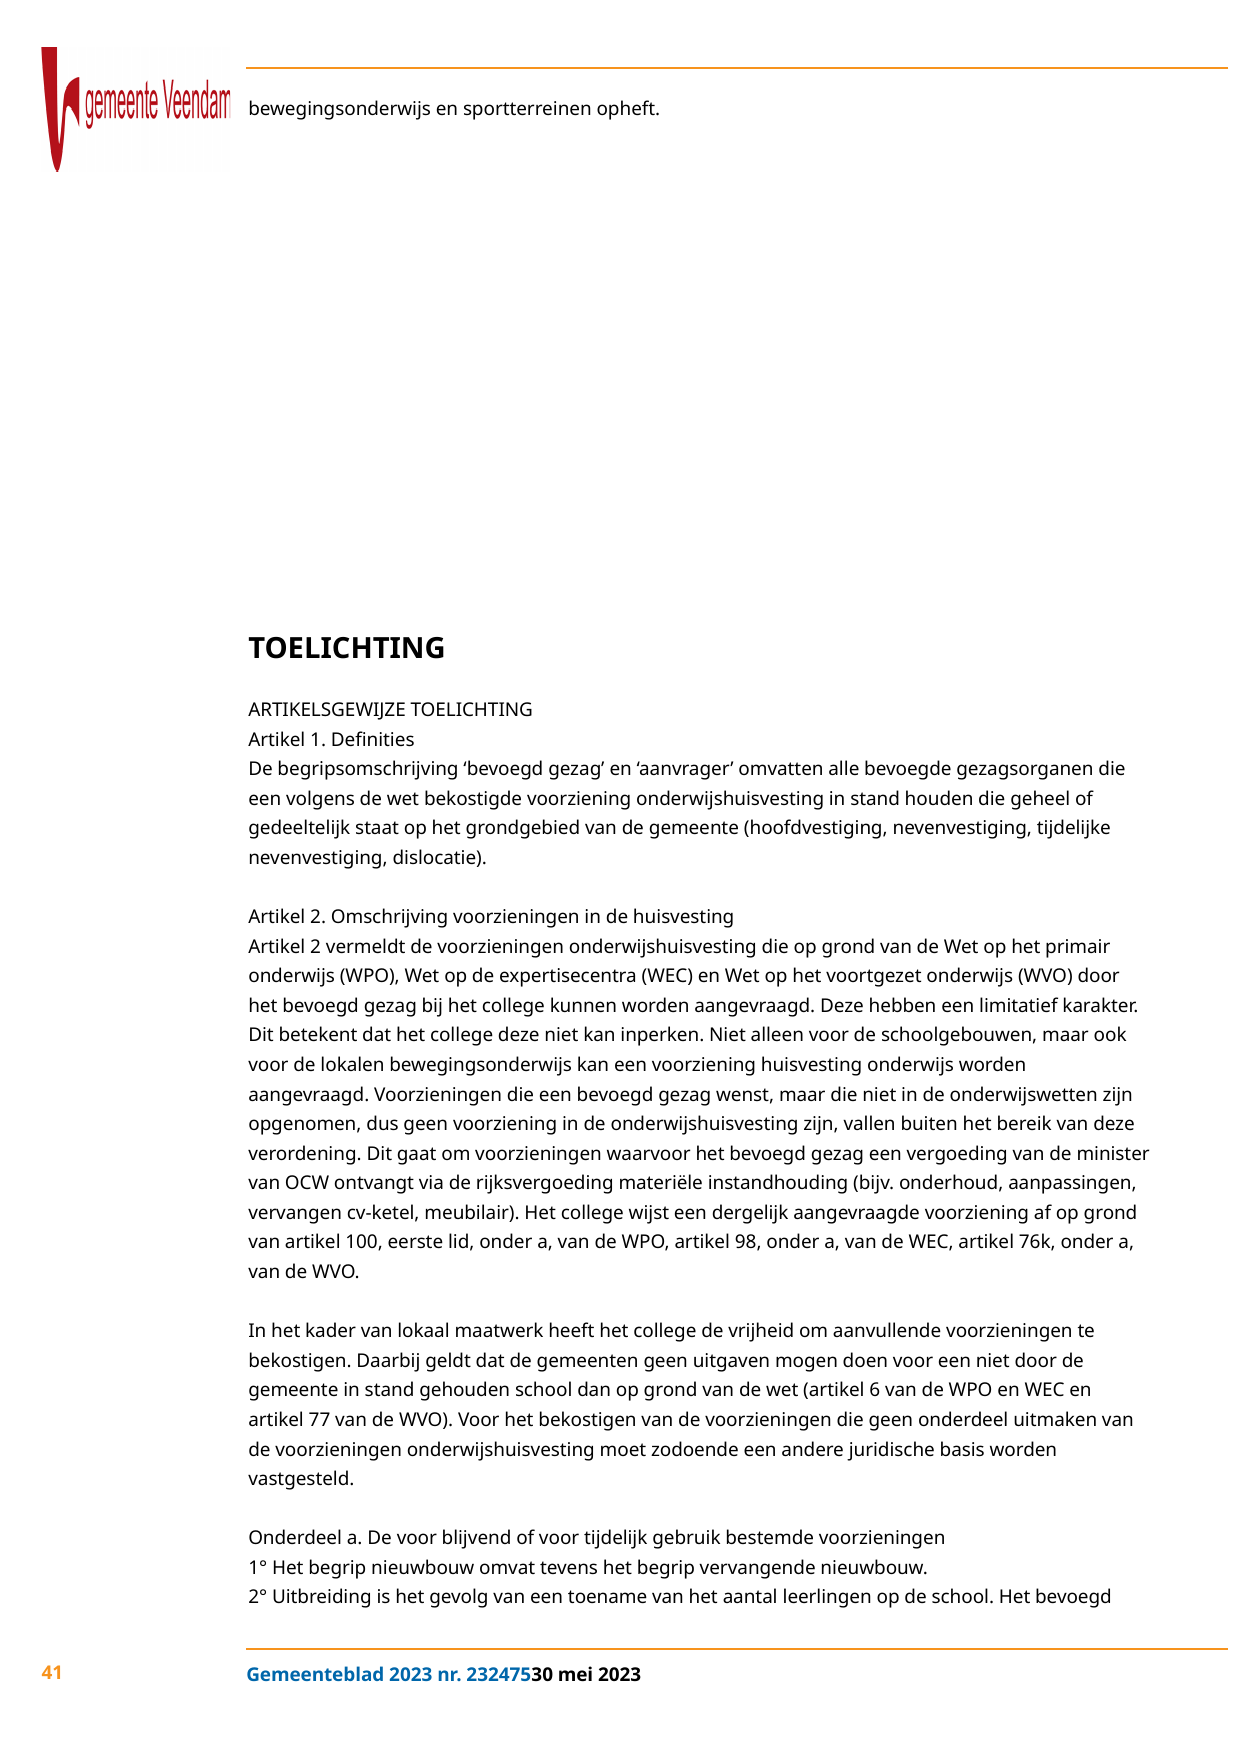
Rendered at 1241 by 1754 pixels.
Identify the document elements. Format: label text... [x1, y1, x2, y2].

text Artikel 1. Definities [248, 726, 1152, 751]
picture [41, 47, 231, 172]
text De begripsomschrijving ‘bevoegd gezag’ en ‘aanvrager’ omvatten alle bevoegde gezagsorganen die een volgens de wet bekostigde voorziening onderwijshuisvesting in stand houden die geheel of gedeeltelijk staat op het grondgebied van de gemeente (hoofdvestiging, nevenvestiging, tijdelijke nevenvestiging, dislocatie). [248, 755, 1152, 870]
text Artikel 2. Omschrijving voorzieningen in de huisvesting [248, 903, 1152, 929]
text Artikel 2 vermeldt de voorzieningen onderwijshuisvesting die op grond van de Wet op het primair onderwijs (WPO), Wet op de expertisecentra (WEC) en Wet op het voortgezet onderwijs (WVO) door het bevoegd gezag bij het college kunnen worden aangevraagd. Deze hebben een limitatief karakter. Dit betekent dat het college deze niet kan inperken. Niet alleen voor de schoolgebouwen, maar ook voor de lokalen bewegingsonderwijs kan een voorziening huisvesting onderwijs worden aangevraagd. Voorzieningen die een bevoegd gezag wenst, maar die niet in de onderwijswetten zijn opgenomen, dus geen voorziening in de onderwijshuisvesting zijn, vallen buiten het bereik van deze verordening. Dit gaat om voorzieningen waarvoor het bevoegd gezag een vergoeding van de minister van OCW ontvangt via de rijksvergoeding materiële instandhouding (bijv. onderhoud, aanpassingen, vervangen cv-ketel, meubilair). Het college wijst een dergelijk aangevraagde voorziening af op grond van artikel 100, eerste lid, onder a, van de WPO, artikel 98, onder a, van de WEC, artikel 76k, onder a, van de WVO. [248, 933, 1152, 1284]
text 2° Uitbreiding is het gevolg van een toename van het aantal leerlingen op de school. Het bevoegd [248, 1584, 1152, 1609]
text ARTIKELSGEWIJZE TOELICHTING [248, 696, 1152, 722]
text bewegingsonderwijs en sportterreinen opheft. [248, 95, 1152, 121]
text In het kader van lokaal maatwerk heeft het college de vrijheid om aanvullende voorzieningen te bekostigen. Daarbij geldt dat de gemeenten geen uitgaven mogen doen voor een niet door de gemeente in stand gehouden school dan op grond van de wet (artikel 6 van de WPO en WEC en artikel 77 van de WVO). Voor het bekostigen van de voorzieningen die geen onderdeel uitmaken van de voorzieningen onderwijshuisvesting moet zodoende een andere juridische basis worden vastgesteld. [248, 1317, 1152, 1491]
text Onderdeel a. De voor blijvend of voor tijdelijk gebruik bestemde voorzieningen [248, 1524, 1152, 1550]
text 1° Het begrip nieuwbouw omvat tevens het begrip vervangende nieuwbouw. [248, 1554, 1152, 1580]
text TOELICHTING [248, 627, 1152, 667]
